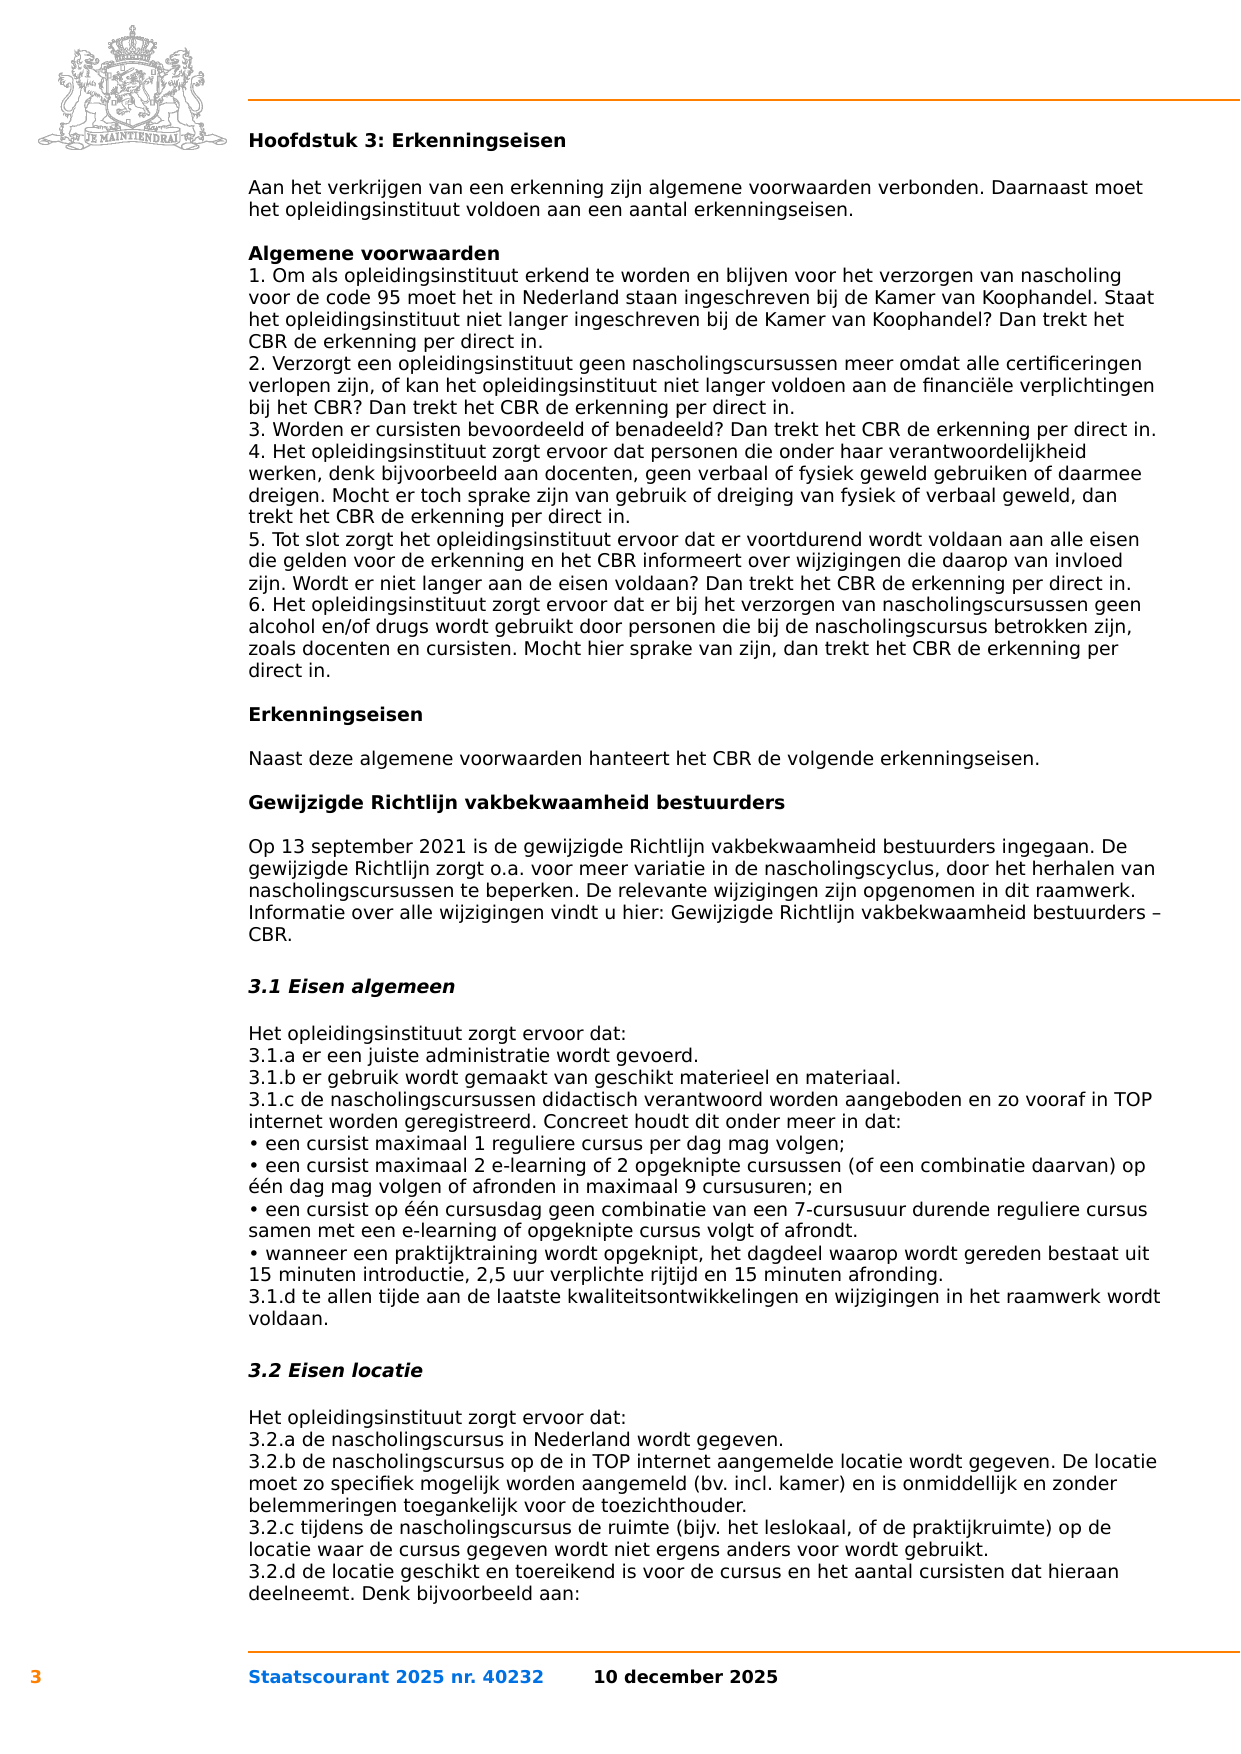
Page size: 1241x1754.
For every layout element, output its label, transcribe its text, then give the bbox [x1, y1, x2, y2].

subtitle Erkenningseisen [248, 704, 1163, 726]
text 3.2.a de nascholingscursus in Nederland wordt gegeven. [248, 1429, 1163, 1451]
text • wanneer een praktijktraining wordt opgeknipt, het dagdeel waarop wordt gereden bestaat uit 15 minuten introductie, 2,5 uur verplichte rijtijd en 15 minuten afronding. [248, 1242, 1163, 1286]
text 3.1.b er gebruik wordt gemaakt van geschikt materieel en materiaal. [248, 1067, 1163, 1088]
text 3.2.d de locatie geschikt en toereikend is voor de cursus en het aantal cursisten dat hieraan deelneemt. Denk bijvoorbeeld aan: [248, 1561, 1163, 1605]
subtitle 3.1 Eisen algemeen [248, 976, 1163, 998]
subtitle Gewijzigde Richtlijn vakbekwaamheid bestuurders [248, 792, 1163, 814]
text Het opleidingsinstituut zorgt ervoor dat: [248, 1407, 1163, 1429]
text 3. Worden er cursisten bevoordeeld of benadeeld? Dan trekt het CBR de erkenning per direct in. [248, 418, 1163, 441]
text Aan het verkrijgen van een erkenning zijn algemene voorwaarden verbonden. Daarnaast moet het opleidingsinstituut voldoen aan een aantal erkenningseisen. [248, 177, 1163, 221]
subtitle Algemene voorwaarden [248, 243, 1163, 265]
subtitle 3.2 Eisen locatie [248, 1360, 1163, 1382]
text Het opleidingsinstituut zorgt ervoor dat: [248, 1023, 1163, 1044]
text Op 13 september 2021 is de gewijzigde Richtlijn vakbekwaamheid bestuurders ingegaan. De gewijzigde Richtlijn zorgt o.a. voor meer variatie in de nascholingscyclus, door het herhalen van nascholingscursussen te beperken. De relevante wijzigingen zijn opgenomen in dit raamwerk. Informatie over alle wijzigingen vindt u hier: Gewijzigde Richtlijn vakbekwaamheid bestuurders – CBR. [248, 836, 1163, 946]
text 3.2.c tijdens de nascholingscursus de ruimte (bijv. het leslokaal, of de praktijkruimte) op de locatie waar de cursus gegeven wordt niet ergens anders voor wordt gebruikt. [248, 1517, 1163, 1561]
text 3.1.a er een juiste administratie wordt gevoerd. [248, 1044, 1163, 1067]
text 1. Om als opleidingsinstituut erkend te worden en blijven voor het verzorgen van nascholing voor de code 95 moet het in Nederland staan ingeschreven bij de Kamer van Koophandel. Staat het opleidingsinstituut niet langer ingeschreven bij de Kamer van Koophandel? Dan trekt het CBR de erkenning per direct in. [248, 265, 1163, 353]
text 6. Het opleidingsinstituut zorgt ervoor dat er bij het verzorgen van nascholingscursussen geen alcohol en/of drugs wordt gebruikt door personen die bij de nascholingscursus betrokken zijn, zoals docenten en cursisten. Mocht hier sprake van zijn, dan trekt het CBR de erkenning per direct in. [248, 594, 1163, 682]
text 2. Verzorgt een opleidingsinstituut geen nascholingscursussen meer omdat alle certificeringen verlopen zijn, of kan het opleidingsinstituut niet langer voldoen aan de financiële verplichtingen bij het CBR? Dan trekt het CBR de erkenning per direct in. [248, 353, 1163, 418]
text 3.1.c de nascholingscursussen didactisch verantwoord worden aangeboden en zo vooraf in TOP internet worden geregistreerd. Concreet houdt dit onder meer in dat: [248, 1088, 1163, 1132]
text 3.1.d te allen tijde aan de laatste kwaliteitsontwikkelingen en wijzigingen in het raamwerk wordt voldaan. [248, 1286, 1163, 1330]
text • een cursist maximaal 2 e-learning of 2 opgeknipte cursussen (of een combinatie daarvan) op één dag mag volgen of afronden in maximaal 9 cursusuren; en [248, 1154, 1163, 1198]
text 3.2.b de nascholingscursus op de in TOP internet aangemelde locatie wordt gegeven. De locatie moet zo specifiek mogelijk worden aangemeld (bv. incl. kamer) en is onmiddellijk en zonder belemmeringen toegankelijk voor de toezichthouder. [248, 1451, 1163, 1517]
subtitle Hoofdstuk 3: Erkenningseisen [248, 130, 1163, 152]
text Naast deze algemene voorwaarden hanteert het CBR de volgende erkenningseisen. [248, 748, 1163, 770]
text • een cursist maximaal 1 reguliere cursus per dag mag volgen; [248, 1132, 1163, 1154]
text • een cursist op één cursusdag geen combinatie van een 7-cursusuur durende reguliere cursus samen met een e-learning of opgeknipte cursus volgt of afrondt. [248, 1198, 1163, 1242]
text 4. Het opleidingsinstituut zorgt ervoor dat personen die onder haar verantwoordelijkheid werken, denk bijvoorbeeld aan docenten, geen verbaal of fysiek geweld gebruiken of daarmee dreigen. Mocht er toch sprake zijn van gebruik of dreiging van fysiek of verbaal geweld, dan trekt het CBR de erkenning per direct in. [248, 441, 1163, 528]
text 5. Tot slot zorgt het opleidingsinstituut ervoor dat er voortdurend wordt voldaan aan alle eisen die gelden voor de erkenning en het CBR informeert over wijzigingen die daarop van invloed zijn. Wordt er niet langer aan de eisen voldaan? Dan trekt het CBR de erkenning per direct in. [248, 528, 1163, 594]
picture [38, 25, 227, 150]
